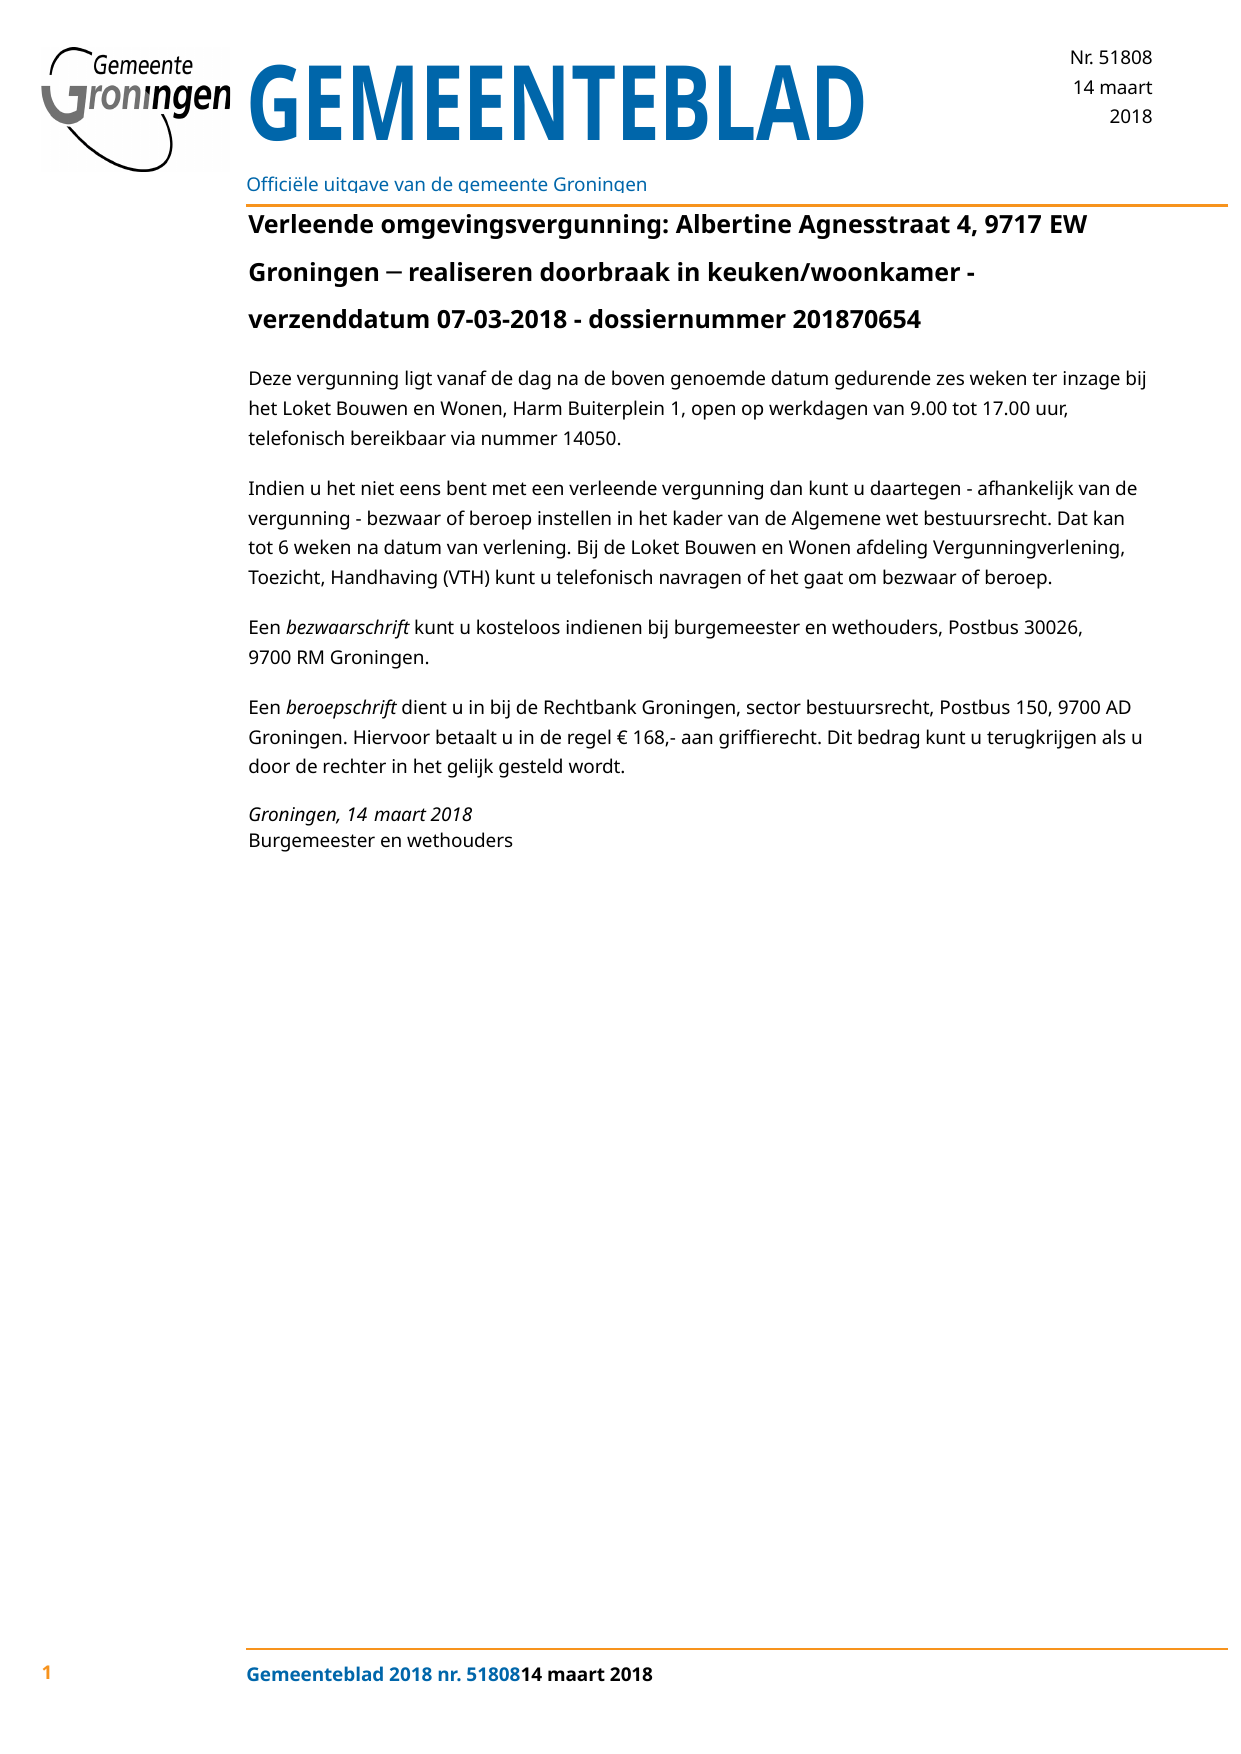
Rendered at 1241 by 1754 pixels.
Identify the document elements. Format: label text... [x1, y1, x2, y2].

text Verleende omgevingsvergunning: Albertine Agnesstraat 4, 9717 EW Groningen ─ realiseren doorbraak in keuken/woonkamer - verzenddatum 07-03-2018 - dossiernummer 201870654 [248, 207, 1152, 336]
picture [41, 47, 231, 172]
text Indien u het niet eens bent met een verleende vergunning dan kunt u daartegen - afhankelijk van de vergunning - bezwaar of beroep instellen in het kader van de Algemene wet bestuursrecht. Dat kan tot 6 weken na datum van verlening. Bij de Loket Bouwen en Wonen afdeling Vergunningverlening, Toezicht, Handhaving (VTH) kunt u telefonisch navragen of het gaat om bezwaar of beroep. [248, 475, 1152, 589]
text Een bezwaarschrift kunt u kosteloos indienen bij burgemeester en wethouders, Postbus 30026, 9700 RM Groningen. [248, 614, 1152, 669]
text Een beroepschrift dient u in bij de Rechtbank Groningen, sector bestuursrecht, Postbus 150, 9700 AD Groningen. Hiervoor betaalt u in de regel € 168,- aan griffierecht. Dit bedrag kunt u terugkrijgen als u door de rechter in het gelijk gesteld wordt. [248, 694, 1152, 779]
text Deze vergunning ligt vanaf de dag na de boven genoemde datum gedurende zes weken ter inzage bij het Loket Bouwen en Wonen, Harm Buiterplein 1, open op werkdagen van 9.00 tot 17.00 uur, telefonisch bereikbaar via nummer 14050. [248, 366, 1152, 450]
text Groningen, 14 maart 2018 [248, 801, 1152, 827]
text Burgemeester en wethouders [248, 827, 1152, 853]
